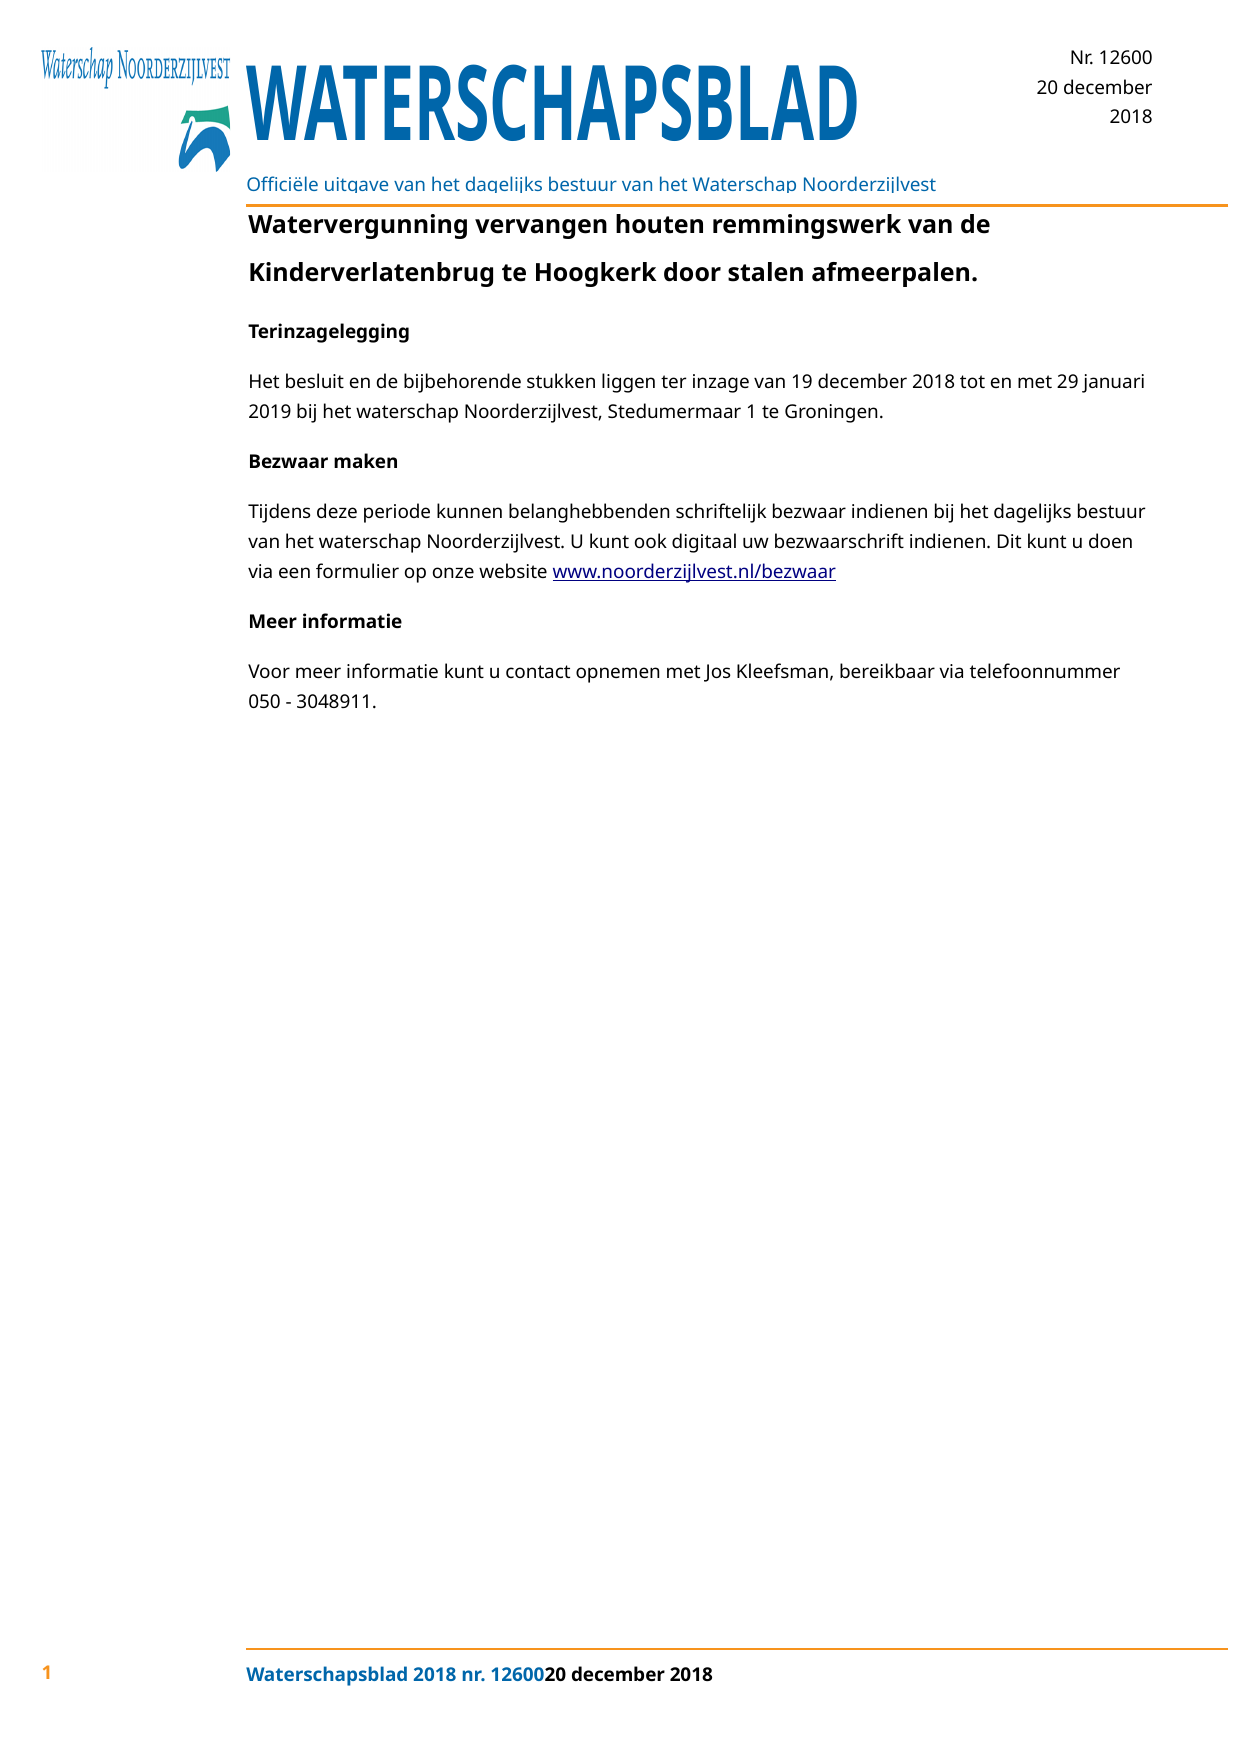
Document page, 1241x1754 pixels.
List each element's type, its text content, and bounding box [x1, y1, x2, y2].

text Tijdens deze periode kunnen belanghebbenden schriftelijk bezwaar indienen bij het dagelijks bestuur van het waterschap Noorderzijlvest. U kunt ook digitaal uw bezwaarschrift indienen. Dit kunt u doen via een formulier op onze website www.noorderzijlvest.nl/bezwaar [248, 499, 1152, 584]
text Bezwaar maken [248, 448, 1152, 474]
text Terinzagelegging [248, 318, 1152, 344]
picture [41, 47, 231, 172]
text Voor meer informatie kunt u contact opnemen met Jos Kleefsman, bereikbaar via telefoonnummer 050 - 3048911. [248, 659, 1152, 714]
text Het besluit en de bijbehorende stukken liggen ter inzage van 19 december 2018 tot en met 29 januari 2019 bij het waterschap Noorderzijlvest, Stedumermaar 1 te Groningen. [248, 368, 1152, 424]
text Meer informatie [248, 608, 1152, 634]
text Watervergunning vervangen houten remmingswerk van de Kinderverlatenbrug te Hoogkerk door stalen afmeerpalen. [248, 207, 1152, 288]
